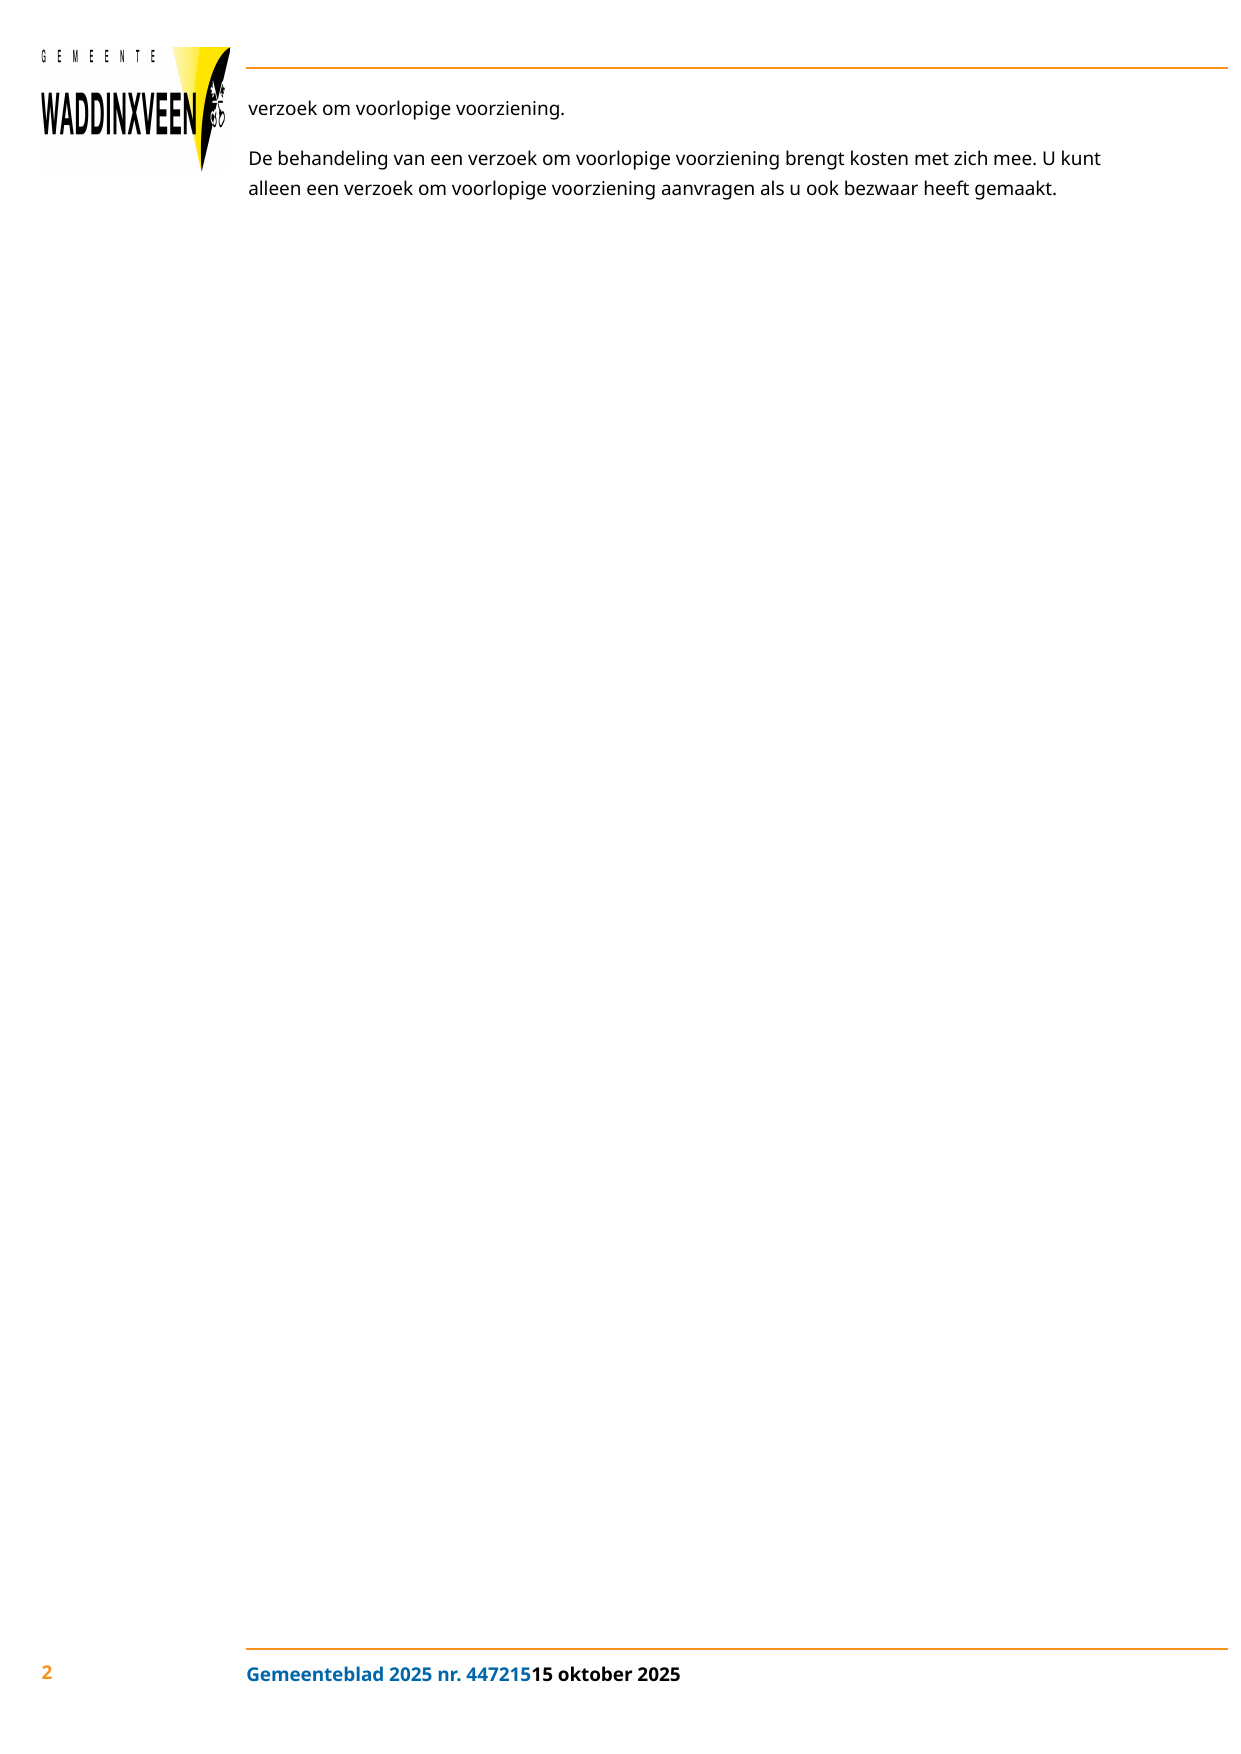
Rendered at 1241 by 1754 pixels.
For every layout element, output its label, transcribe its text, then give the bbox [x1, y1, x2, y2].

picture [41, 47, 231, 172]
text verzoek om voorlopige voorziening. [248, 95, 1152, 121]
text De behandeling van een verzoek om voorlopige voorziening brengt kosten met zich mee. U kunt alleen een verzoek om voorlopige voorziening aanvragen als u ook bezwaar heeft gemaakt. [248, 145, 1152, 201]
